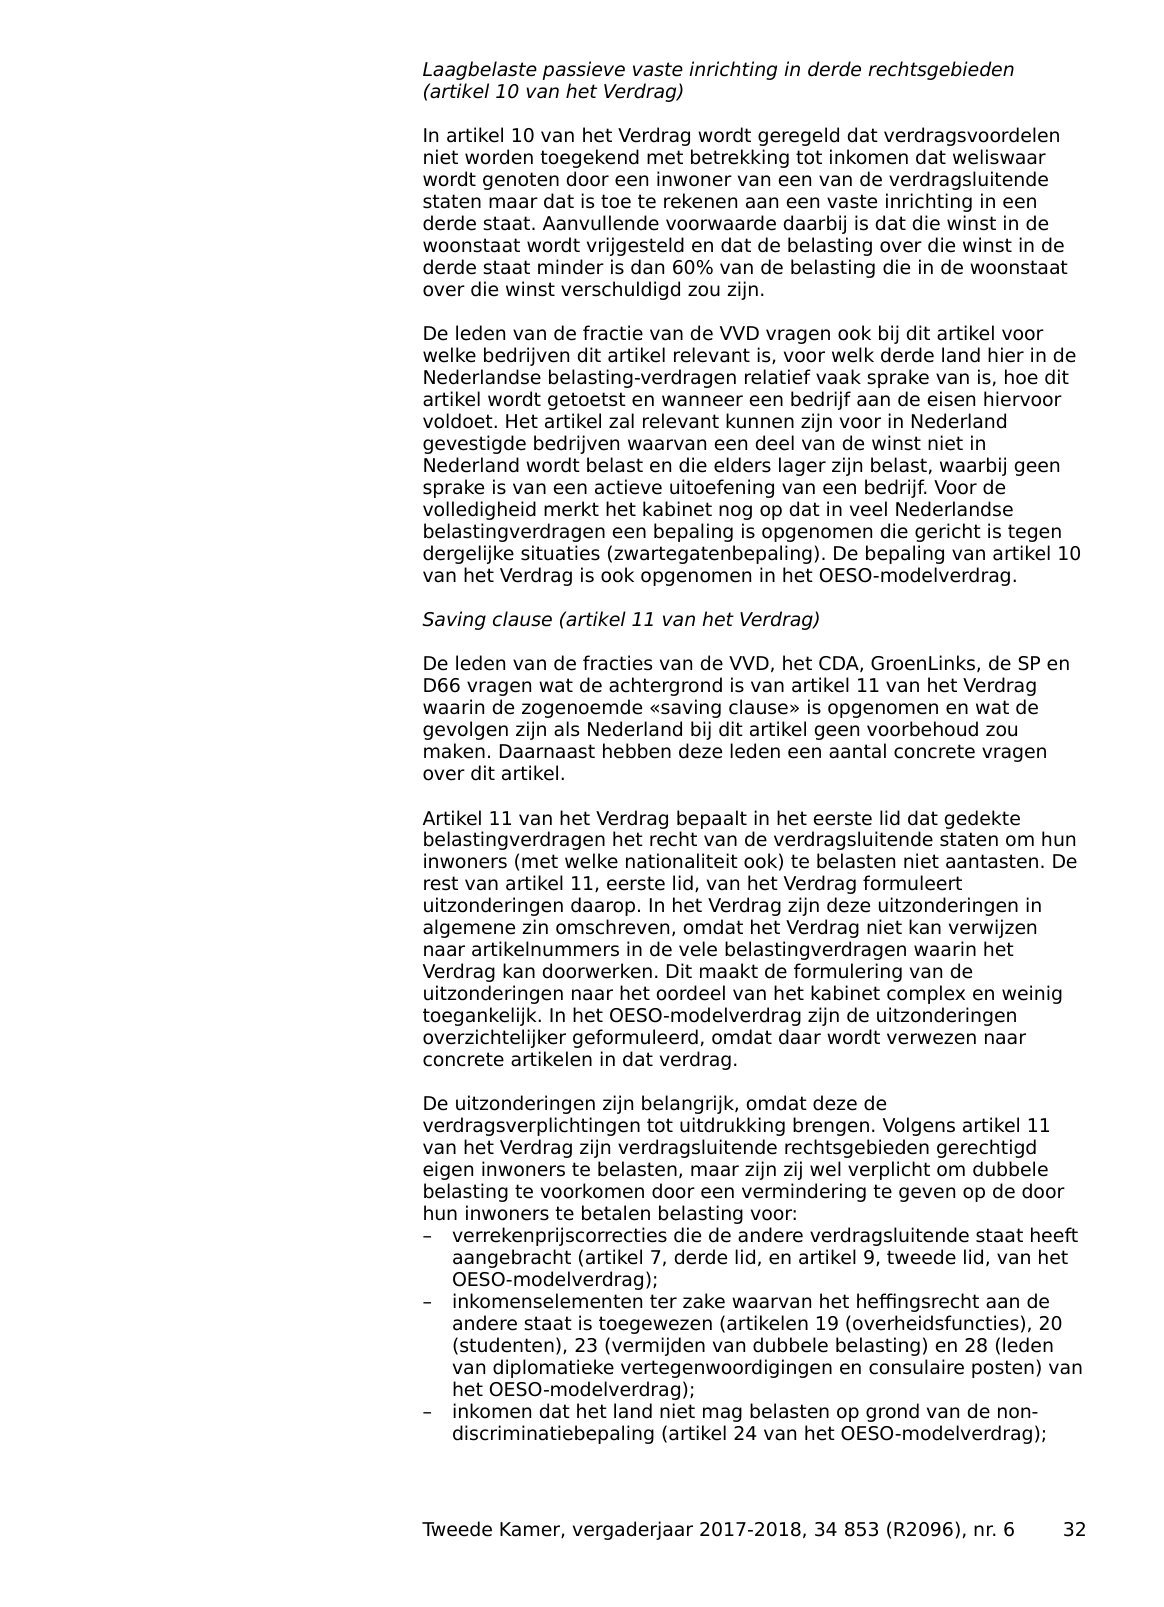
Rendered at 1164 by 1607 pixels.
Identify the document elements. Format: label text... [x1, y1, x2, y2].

text Artikel 11 van het Verdrag bepaalt in het eerste lid dat gedekte belastingverdragen het recht van de verdragsluitende staten om hun inwoners (met welke nationaliteit ook) te belasten niet aantasten. De rest van artikel 11, eerste lid, van het Verdrag formuleert uitzonderingen daarop. In het Verdrag zijn deze uitzonderingen in algemene zin omschreven, omdat het Verdrag niet kan verwijzen naar artikelnummers in de vele belastingverdragen waarin het Verdrag kan doorwerken. Dit maakt de formulering van de uitzonderingen naar het oordeel van het kabinet complex en weinig toegankelijk. In het OESO-modelverdrag zijn de uitzonderingen overzichtelijker geformuleerd, omdat daar wordt verwezen naar concrete artikelen in dat verdrag. [422, 807, 1087, 1071]
text – inkomenselementen ter zake waarvan het heffingsrecht aan de andere staat is toegewezen (artikelen 19 (overheidsfuncties), 20 (studenten), 23 (vermijden van dubbele belasting) en 28 (leden van diplomatieke vertegenwoordigingen en consulaire posten) van het OESO-modelverdrag); [422, 1291, 1087, 1401]
subtitle Laagbelaste passieve vaste inrichting in derde rechtsgebieden (artikel 10 van het Verdrag) [422, 59, 1087, 103]
text – inkomen dat het land niet mag belasten op grond van de non-discriminatiebepaling (artikel 24 van het OESO-modelverdrag); [422, 1401, 1087, 1445]
text De uitzonderingen zijn belangrijk, omdat deze de verdragsverplichtingen tot uitdrukking brengen. Volgens artikel 11 van het Verdrag zijn verdragsluitende rechtsgebieden gerechtigd eigen inwoners te belasten, maar zijn zij wel verplicht om dubbele belasting te voorkomen door een vermindering te geven op de door hun inwoners te betalen belasting voor: [422, 1093, 1087, 1225]
text De leden van de fractie van de VVD vragen ook bij dit artikel voor welke bedrijven dit artikel relevant is, voor welk derde land hier in de Nederlandse belasting-verdragen relatief vaak sprake van is, hoe dit artikel wordt getoetst en wanneer een bedrijf aan de eisen hiervoor voldoet. Het artikel zal relevant kunnen zijn voor in Nederland gevestigde bedrijven waarvan een deel van de winst niet in Nederland wordt belast en die elders lager zijn belast, waarbij geen sprake is van een actieve uitoefening van een bedrijf. Voor de volledigheid merkt het kabinet nog op dat in veel Nederlandse belastingverdragen een bepaling is opgenomen die gericht is tegen dergelijke situaties (zwartegatenbepaling). De bepaling van artikel 10 van het Verdrag is ook opgenomen in het OESO-modelverdrag. [422, 323, 1087, 587]
text – verrekenprijscorrecties die de andere verdragsluitende staat heeft aangebracht (artikel 7, derde lid, en artikel 9, tweede lid, van het OESO-modelverdrag); [422, 1225, 1087, 1291]
text In artikel 10 van het Verdrag wordt geregeld dat verdragsvoordelen niet worden toegekend met betrekking tot inkomen dat weliswaar wordt genoten door een inwoner van een van de verdragsluitende staten maar dat is toe te rekenen aan een vaste inrichting in een derde staat. Aanvullende voorwaarde daarbij is dat die winst in de woonstaat wordt vrijgesteld en dat de belasting over die winst in de derde staat minder is dan 60% van de belasting die in de woonstaat over die winst verschuldigd zou zijn. [422, 125, 1087, 301]
subtitle Saving clause (artikel 11 van het Verdrag) [422, 609, 1087, 631]
text De leden van de fracties van de VVD, het CDA, GroenLinks, de SP en D66 vragen wat de achtergrond is van artikel 11 van het Verdrag waarin de zogenoemde «saving clause» is opgenomen en wat de gevolgen zijn als Nederland bij dit artikel geen voorbehoud zou maken. Daarnaast hebben deze leden een aantal concrete vragen over dit artikel. [422, 653, 1087, 785]
